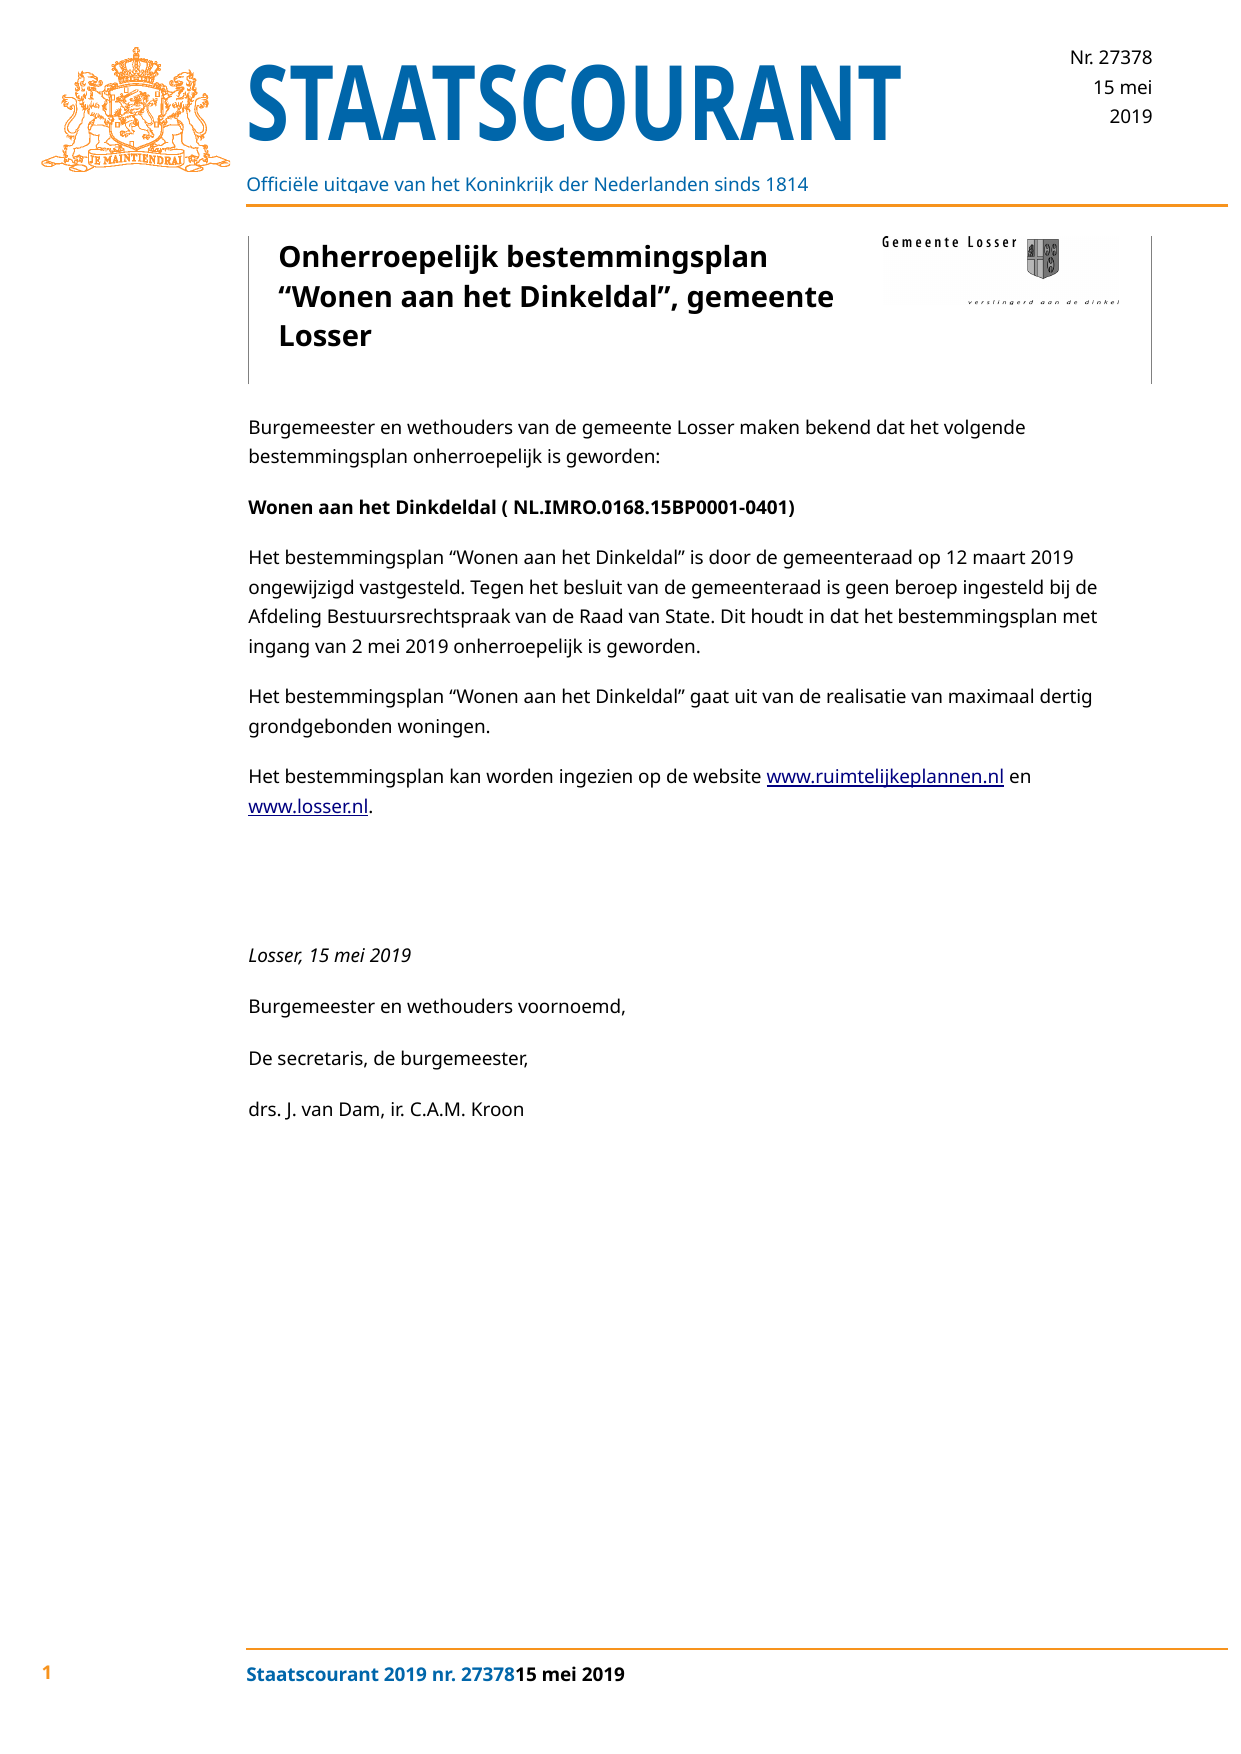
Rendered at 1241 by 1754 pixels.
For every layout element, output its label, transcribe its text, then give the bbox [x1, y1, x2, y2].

text Het bestemmingsplan kan worden ingezien op de website www.ruimtelijkeplannen.nl en www.losser.nl. [248, 763, 1152, 819]
text De secretaris, de burgemeester, [248, 1045, 1152, 1070]
table_header Onherroepelijk bestemmingsplan “Wonen aan het Dinkeldal”, gemeente Losser [249, 236, 850, 384]
picture [882, 236, 1119, 305]
text Burgemeester en wethouders voornoemd, [248, 993, 1152, 1019]
table_header [850, 236, 1151, 384]
text Burgemeester en wethouders van de gemeente Losser maken bekend dat het volgende bestemmingsplan onherroepelijk is geworden: [248, 414, 1152, 469]
text Het bestemmingsplan “Wonen aan het Dinkeldal” is door de gemeenteraad op 12 maart 2019 ongewijzigd vastgesteld. Tegen het besluit van de gemeenteraad is geen beroep ingesteld bij de Afdeling Bestuursrechtspraak van de Raad van State. Dit houdt in dat het bestemmingsplan met ingang van 2 mei 2019 onherroepelijk is geworden. [248, 544, 1152, 659]
text Losser, 15 mei 2019 [248, 942, 1152, 967]
text Wonen aan het Dinkdeldal ( NL.IMRO.0168.15BP0001-0401) [248, 494, 1152, 520]
picture [41, 47, 231, 172]
text drs. J. van Dam, ir. C.A.M. Kroon [248, 1096, 1152, 1122]
text Het bestemmingsplan “Wonen aan het Dinkeldal” gaat uit van de realisatie van maximaal dertig grondgebonden woningen. [248, 683, 1152, 739]
